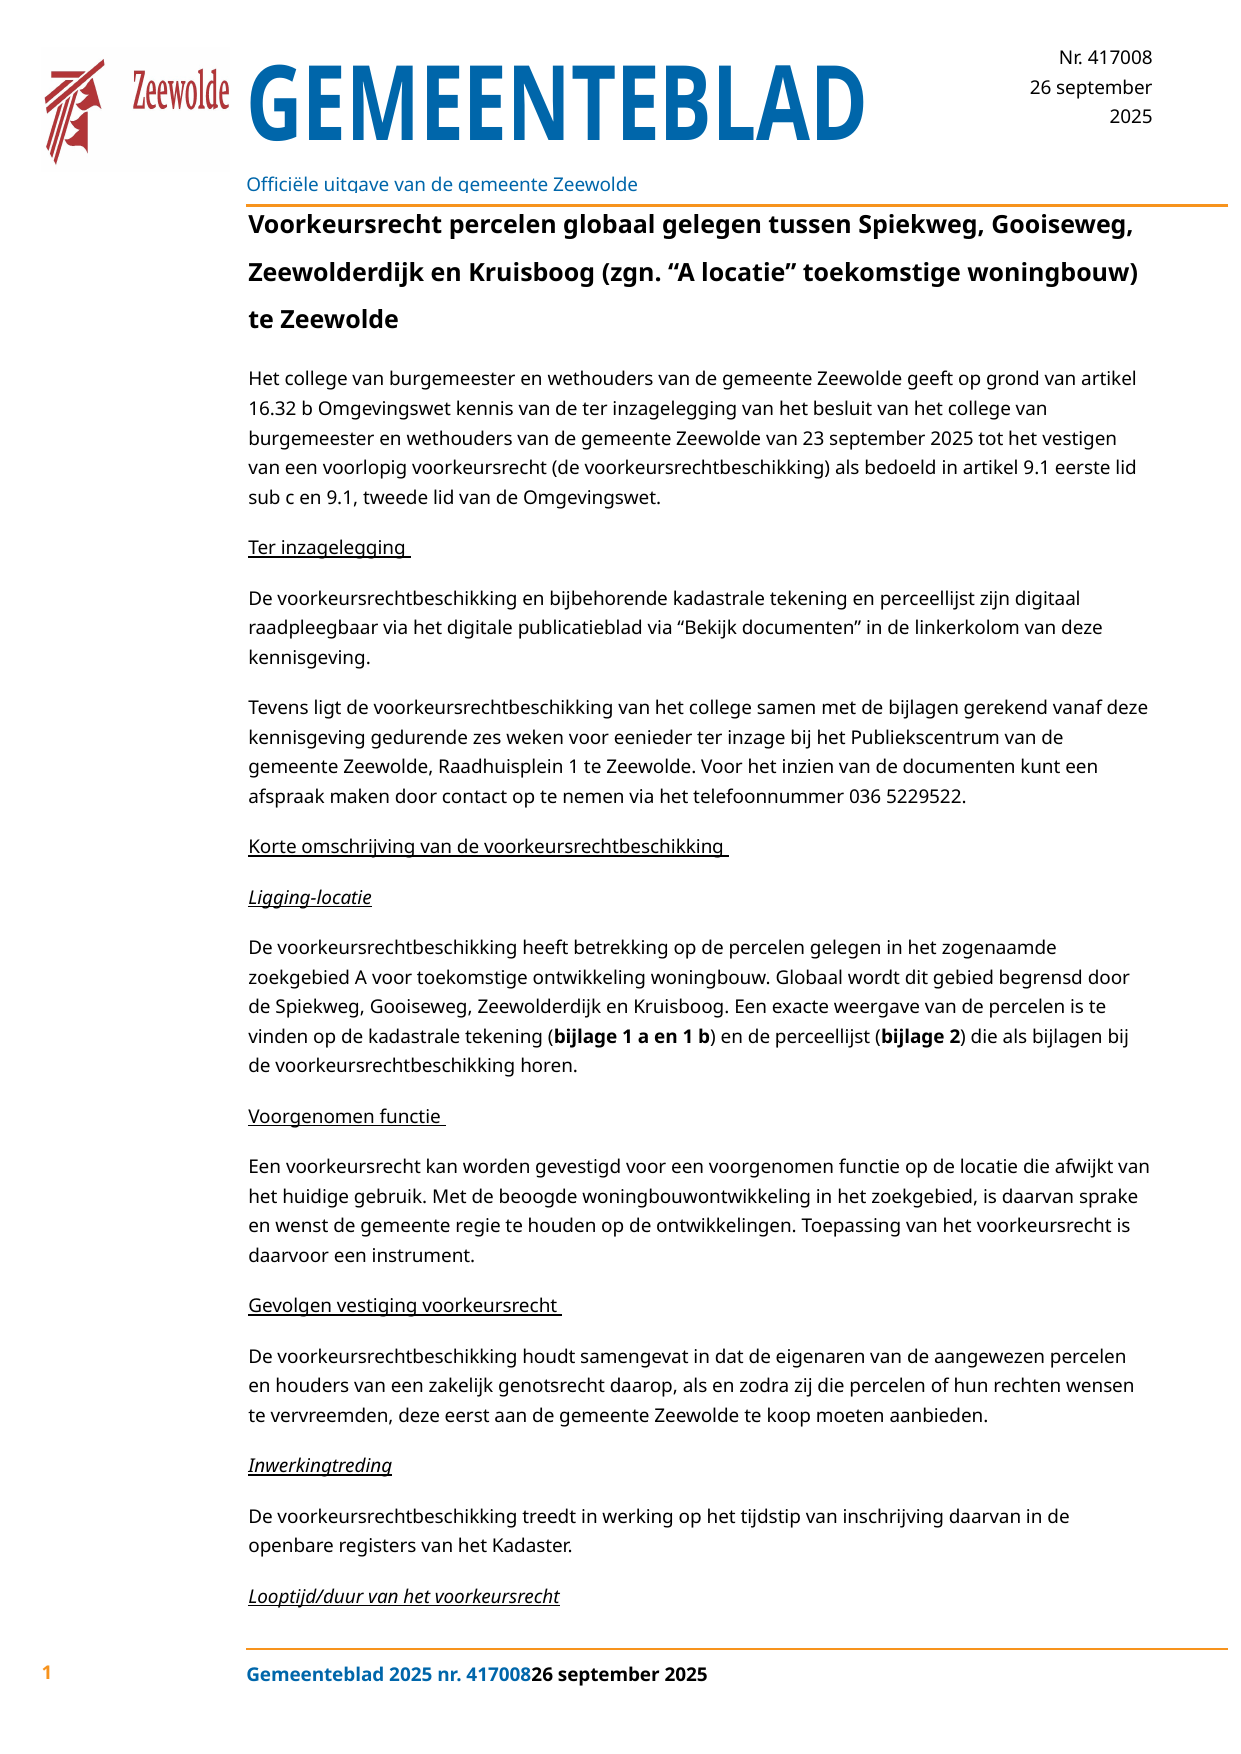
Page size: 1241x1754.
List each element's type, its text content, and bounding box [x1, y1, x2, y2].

text De voorkeursrechtbeschikking houdt samengevat in dat de eigenaren van de aangewezen percelen en houders van een zakelijk genotsrecht daarop, als en zodra zij die percelen of hun rechten wensen te vervreemden, deze eerst aan de gemeente Zeewolde te koop moeten aanbieden. [248, 1343, 1152, 1428]
text Tevens ligt de voorkeursrechtbeschikking van het college samen met de bijlagen gerekend vanaf deze kennisgeving gedurende zes weken voor eenieder ter inzage bij het Publiekscentrum van de gemeente Zeewolde, Raadhuisplein 1 te Zeewolde. Voor het inzien van de documenten kunt een afspraak maken door contact op te nemen via het telefoonnummer 036 5229522. [248, 694, 1152, 809]
text Looptijd/duur van het voorkeursrecht [248, 1583, 1152, 1609]
text Voorkeursrecht percelen globaal gelegen tussen Spiekweg, Gooiseweg, Zeewolderdijk en Kruisboog (zgn. “A locatie” toekomstige woningbouw) te Zeewolde [248, 207, 1152, 336]
text De voorkeursrechtbeschikking en bijbehorende kadastrale tekening en perceellijst zijn digitaal raadpleegbaar via het digitale publicatieblad via “Bekijk documenten” in de linkerkolom van deze kennisgeving. [248, 585, 1152, 669]
text Een voorkeursrecht kan worden gevestigd voor een voorgenomen functie op de locatie die afwijkt van het huidige gebruik. Met de beoogde woningbouwontwikkeling in het zoekgebied, is daarvan sprake en wenst de gemeente regie te houden op de ontwikkelingen. Toepassing van het voorkeursrecht is daarvoor een instrument. [248, 1153, 1152, 1268]
text Voorgenomen functie [248, 1103, 1152, 1129]
text De voorkeursrechtbeschikking heeft betrekking op de percelen gelegen in het zogenaamde zoekgebied A voor toekomstige ontwikkeling woningbouw. Globaal wordt dit gebied begrensd door de Spiekweg, Gooiseweg, Zeewolderdijk en Kruisboog. Een exacte weergave van de percelen is te vinden op de kadastrale tekening (bijlage 1 a en 1 b) en de perceellijst (bijlage 2) die als bijlagen bij de voorkeursrechtbeschikking horen. [248, 934, 1152, 1078]
text Het college van burgemeester en wethouders van de gemeente Zeewolde geeft op grond van artikel 16.32 b Omgevingswet kennis van de ter inzagelegging van het besluit van het college van burgemeester en wethouders van de gemeente Zeewolde van 23 september 2025 tot het vestigen van een voorlopig voorkeursrecht (de voorkeursrechtbeschikking) als bedoeld in artikel 9.1 eerste lid sub c en 9.1, tweede lid van de Omgevingswet. [248, 366, 1152, 509]
text Gevolgen vestiging voorkeursrecht [248, 1293, 1152, 1318]
text Korte omschrijving van de voorkeursrechtbeschikking [248, 833, 1152, 859]
text Ligging-locatie [248, 884, 1152, 909]
text De voorkeursrechtbeschikking treedt in werking op het tijdstip van inschrijving daarvan in de openbare registers van het Kadaster. [248, 1503, 1152, 1558]
text Ter inzagelegging [248, 534, 1152, 560]
text Inwerkingtreding [248, 1453, 1152, 1478]
picture [41, 47, 231, 172]
